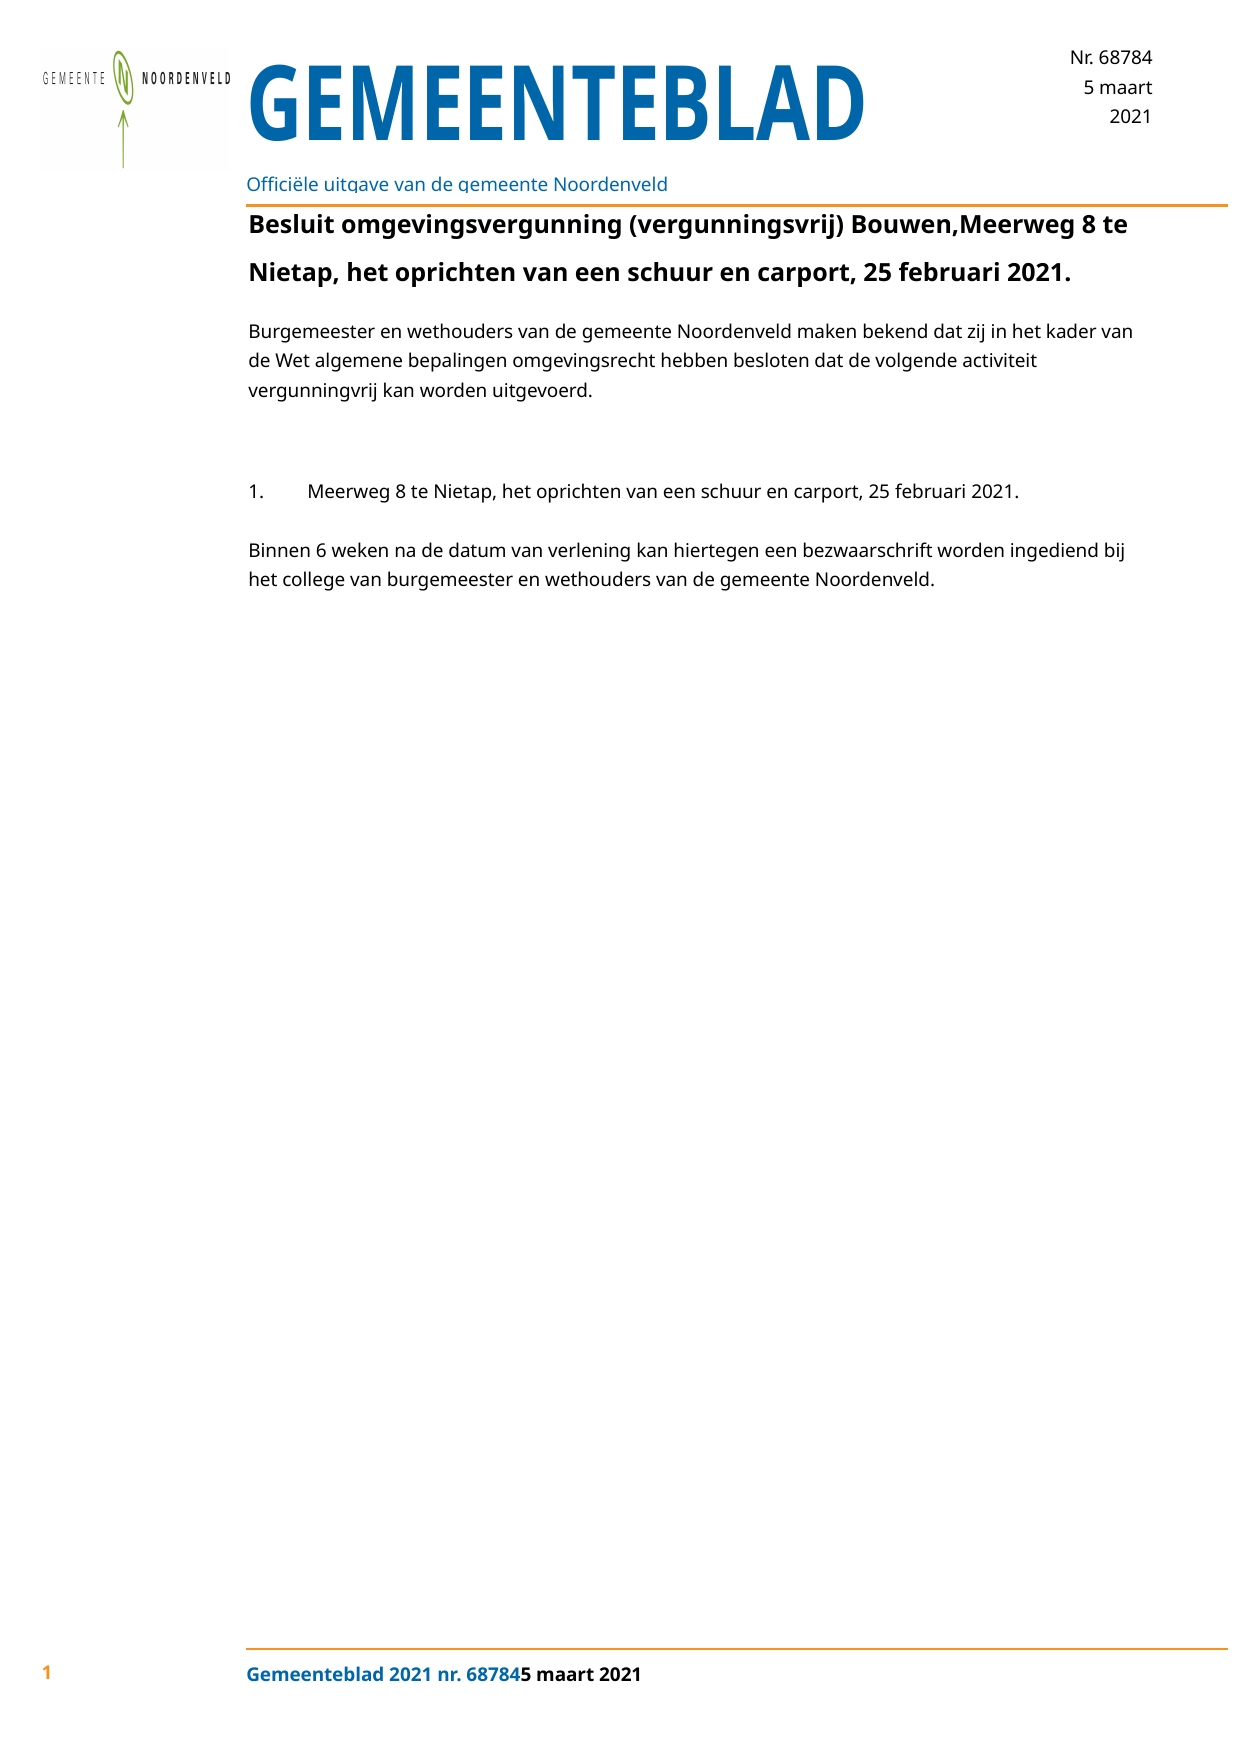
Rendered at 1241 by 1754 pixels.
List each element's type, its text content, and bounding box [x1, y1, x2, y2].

text Binnen 6 weken na de datum van verlening kan hiertegen een bezwaarschrift worden ingediend bij het college van burgemeester en wethouders van de gemeente Noordenveld. [248, 537, 1152, 592]
list Meerweg 8 te Nietap, het oprichten van een schuur en carport, 25 februari 2021. [248, 478, 1152, 504]
picture [41, 47, 231, 172]
text Besluit omgevingsvergunning (vergunningsvrij) Bouwen,Meerweg 8 te Nietap, het oprichten van een schuur en carport, 25 februari 2021. [248, 207, 1152, 288]
text Burgemeester en wethouders van de gemeente Noordenveld maken bekend dat zij in het kader van de Wet algemene bepalingen omgevingsrecht hebben besloten dat de volgende activiteit vergunningvrij kan worden uitgevoerd. [248, 318, 1152, 403]
